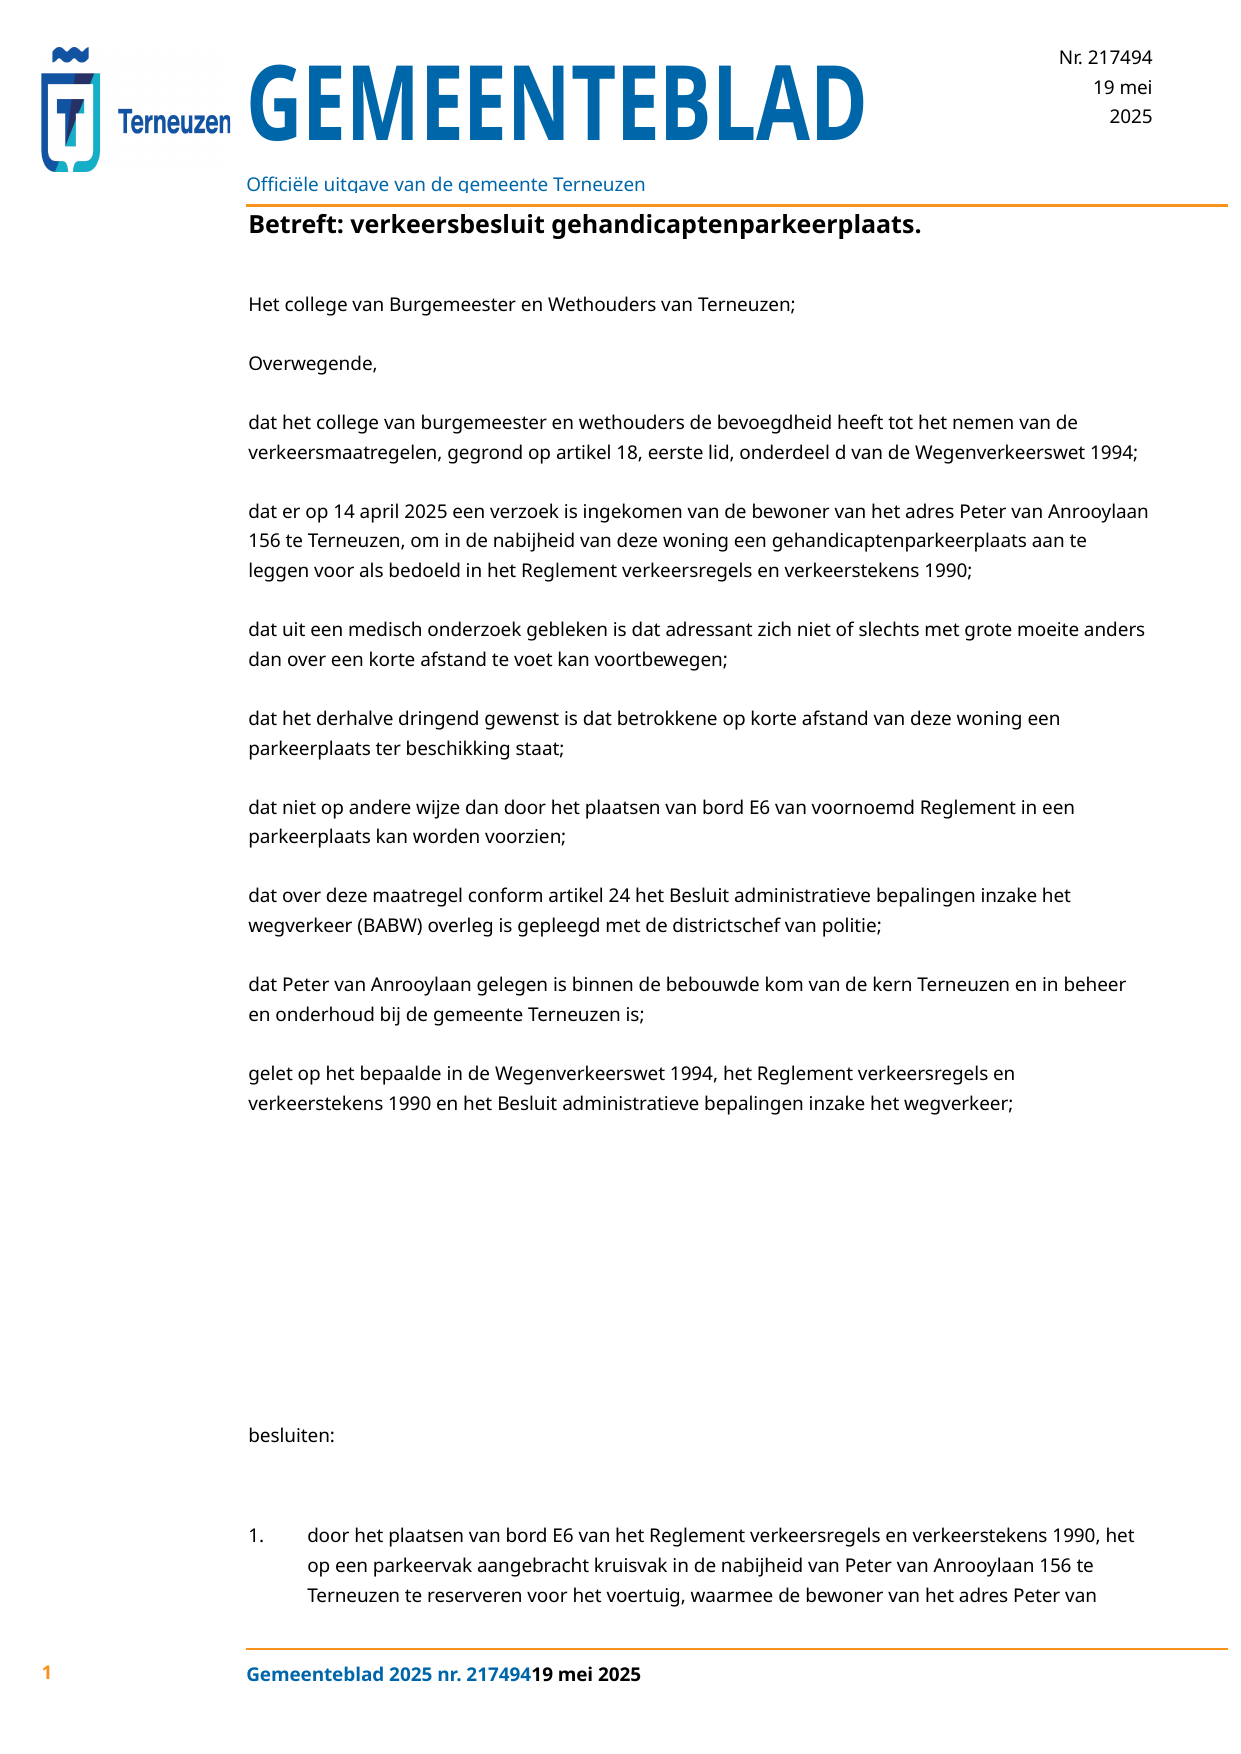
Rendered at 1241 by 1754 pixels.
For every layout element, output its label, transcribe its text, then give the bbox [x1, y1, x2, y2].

text dat het college van burgemeester en wethouders de bevoegdheid heeft tot het nemen van de verkeersmaatregelen, gegrond op artikel 18, eerste lid, onderdeel d van de Wegenverkeerswet 1994; [248, 409, 1152, 465]
text dat over deze maatregel conform artikel 24 het Besluit administratieve bepalingen inzake het wegverkeer (BABW) overleg is gepleegd met de districtschef van politie; [248, 883, 1152, 938]
text besluiten: [248, 1422, 1152, 1448]
text gelet op het bepaalde in de Wegenverkeerswet 1994, het Reglement verkeersregels en verkeerstekens 1990 en het Besluit administratieve bepalingen inzake het wegverkeer; [248, 1060, 1152, 1116]
text Overwegende, [248, 350, 1152, 376]
text dat er op 14 april 2025 een verzoek is ingekomen van de bewoner van het adres Peter van Anrooylaan 156 te Terneuzen, om in de nabijheid van deze woning een gehandicaptenparkeerplaats aan te leggen voor als bedoeld in het Reglement verkeersregels en verkeerstekens 1990; [248, 498, 1152, 583]
text dat uit een medisch onderzoek gebleken is dat adressant zich niet of slechts met grote moeite anders dan over een korte afstand te voet kan voortbewegen; [248, 616, 1152, 672]
list door het plaatsen van bord E6 van het Reglement verkeersregels en verkeerstekens 1990, het op een parkeervak aangebracht kruisvak in de nabijheid van Peter van Anrooylaan 156 te Terneuzen te reserveren voor het voertuig, waarmee de bewoner van het adres Peter van [248, 1523, 1152, 1608]
text Het college van Burgemeester en Wethouders van Terneuzen; [248, 291, 1152, 317]
text dat het derhalve dringend gewenst is dat betrokkene op korte afstand van deze woning een parkeerplaats ter beschikking staat; [248, 705, 1152, 761]
text Betreft: verkeersbesluit gehandicaptenparkeerplaats. [248, 207, 1152, 241]
text dat Peter van Anrooylaan gelegen is binnen de bebouwde kom van de kern Terneuzen en in beheer en onderhoud bij de gemeente Terneuzen is; [248, 971, 1152, 1027]
text dat niet op andere wijze dan door het plaatsen van bord E6 van voornoemd Reglement in een parkeerplaats kan worden voorzien; [248, 794, 1152, 849]
picture [41, 47, 231, 172]
